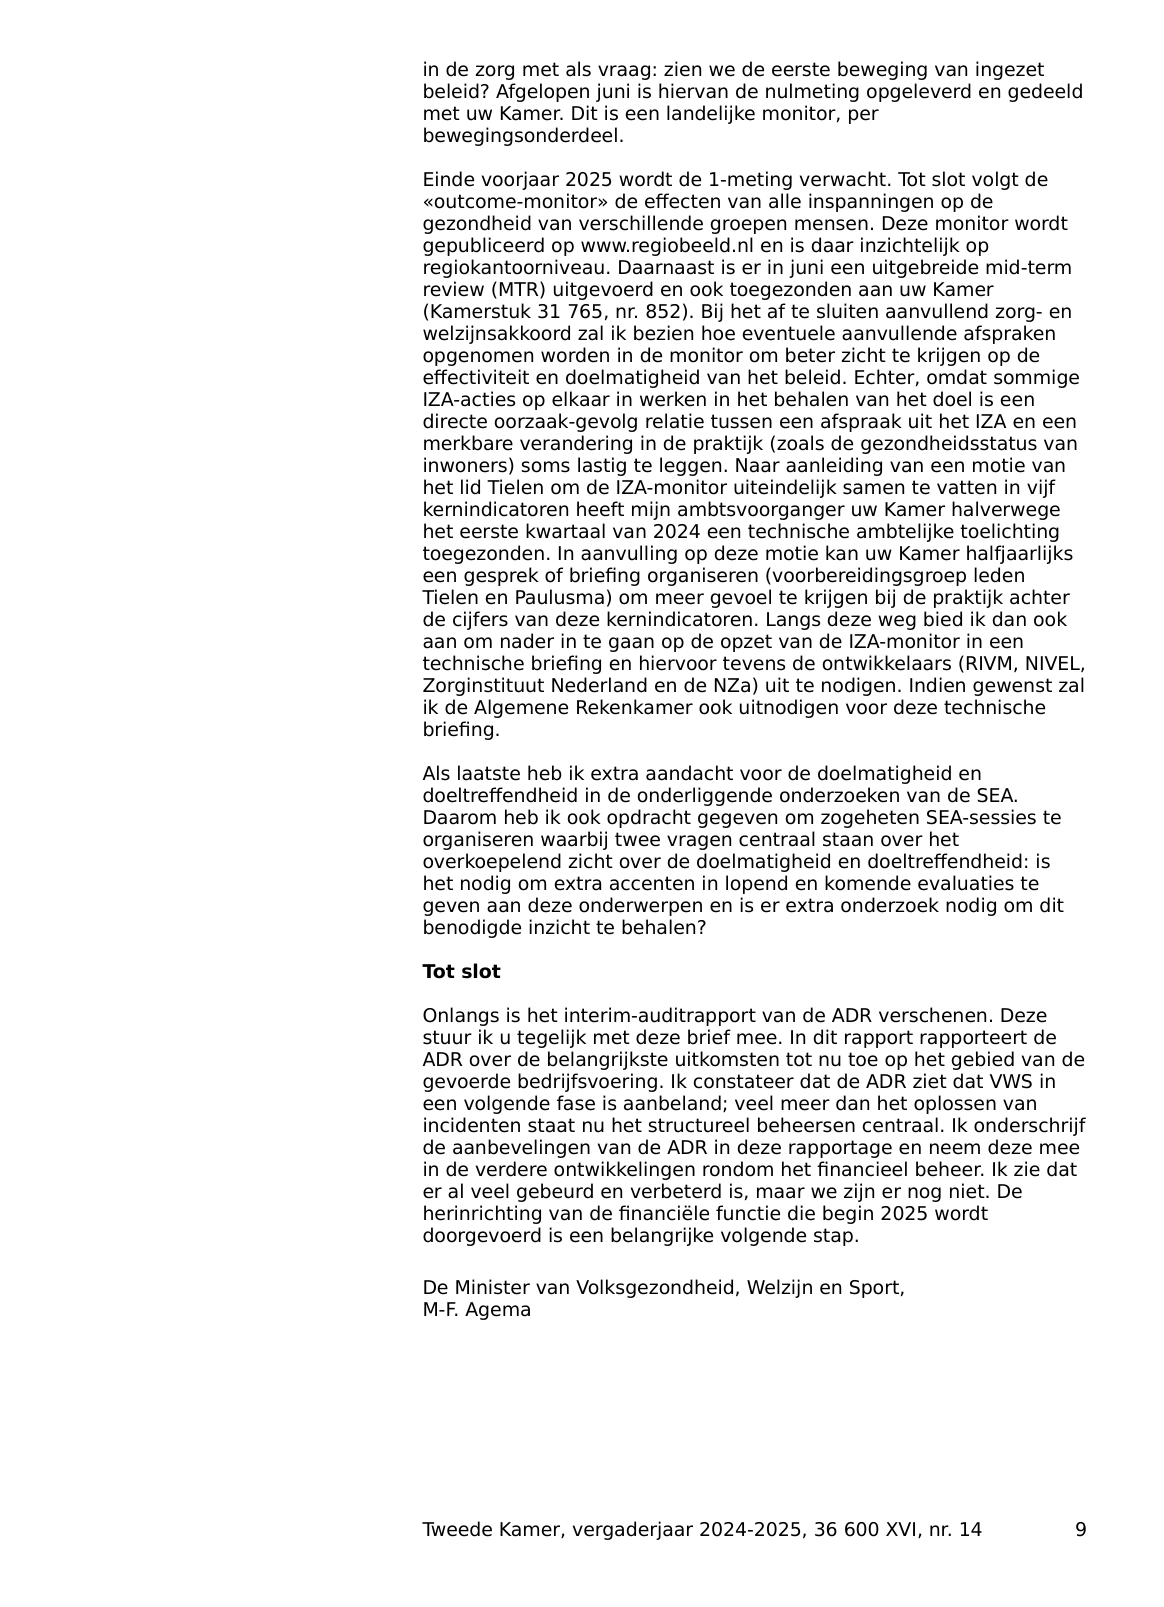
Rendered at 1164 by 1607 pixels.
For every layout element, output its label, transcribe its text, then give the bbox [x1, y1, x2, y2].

text De Minister van Volksgezondheid, Welzijn en Sport, M-F. Agema [422, 1277, 1087, 1321]
text Einde voorjaar 2025 wordt de 1-meting verwacht. Tot slot volgt de «outcome-monitor» de effecten van alle inspanningen op de gezondheid van verschillende groepen mensen. Deze monitor wordt gepubliceerd op www.regiobeeld.nl en is daar inzichtelijk op regiokantoorniveau. Daarnaast is er in juni een uitgebreide mid-term review (MTR) uitgevoerd en ook toegezonden aan uw Kamer (Kamerstuk 31 765, nr. 852). Bij het af te sluiten aanvullend zorg- en welzijnsakkoord zal ik bezien hoe eventuele aanvullende afspraken opgenomen worden in de monitor om beter zicht te krijgen op de effectiviteit en doelmatigheid van het beleid. Echter, omdat sommige IZA-acties op elkaar in werken in het behalen van het doel is een directe oorzaak-gevolg relatie tussen een afspraak uit het IZA en een merkbare verandering in de praktijk (zoals de gezondheidsstatus van inwoners) soms lastig te leggen. Naar aanleiding van een motie van het lid Tielen om de IZA-monitor uiteindelijk samen te vatten in vijf kernindicatoren heeft mijn ambtsvoorganger uw Kamer halverwege het eerste kwartaal van 2024 een technische ambtelijke toelichting toegezonden. In aanvulling op deze motie kan uw Kamer halfjaarlijks een gesprek of briefing organiseren (voorbereidingsgroep leden Tielen en Paulusma) om meer gevoel te krijgen bij de praktijk achter de cijfers van deze kernindicatoren. Langs deze weg bied ik dan ook aan om nader in te gaan op de opzet van de IZA-monitor in een technische briefing en hiervoor tevens de ontwikkelaars (RIVM, NIVEL, Zorginstituut Nederland en de NZa) uit te nodigen. Indien gewenst zal ik de Algemene Rekenkamer ook uitnodigen voor deze technische briefing. [422, 169, 1087, 741]
subtitle Tot slot [422, 961, 1087, 983]
text in de zorg met als vraag: zien we de eerste beweging van ingezet beleid? Afgelopen juni is hiervan de nulmeting opgeleverd en gedeeld met uw Kamer. Dit is een landelijke monitor, per bewegingsonderdeel. [422, 59, 1087, 147]
text Onlangs is het interim-auditrapport van de ADR verschenen. Deze stuur ik u tegelijk met deze brief mee. In dit rapport rapporteert de ADR over de belangrijkste uitkomsten tot nu toe op het gebied van de gevoerde bedrijfsvoering. Ik constateer dat de ADR ziet dat VWS in een volgende fase is aanbeland; veel meer dan het oplossen van incidenten staat nu het structureel beheersen centraal. Ik onderschrijf de aanbevelingen van de ADR in deze rapportage en neem deze mee in de verdere ontwikkelingen rondom het financieel beheer. Ik zie dat er al veel gebeurd en verbeterd is, maar we zijn er nog niet. De herinrichting van de financiële functie die begin 2025 wordt doorgevoerd is een belangrijke volgende stap. [422, 1005, 1087, 1247]
text Als laatste heb ik extra aandacht voor de doelmatigheid en doeltreffendheid in de onderliggende onderzoeken van de SEA. Daarom heb ik ook opdracht gegeven om zogeheten SEA-sessies te organiseren waarbij twee vragen centraal staan over het overkoepelend zicht over de doelmatigheid en doeltreffendheid: is het nodig om extra accenten in lopend en komende evaluaties te geven aan deze onderwerpen en is er extra onderzoek nodig om dit benodigde inzicht te behalen? [422, 763, 1087, 939]
